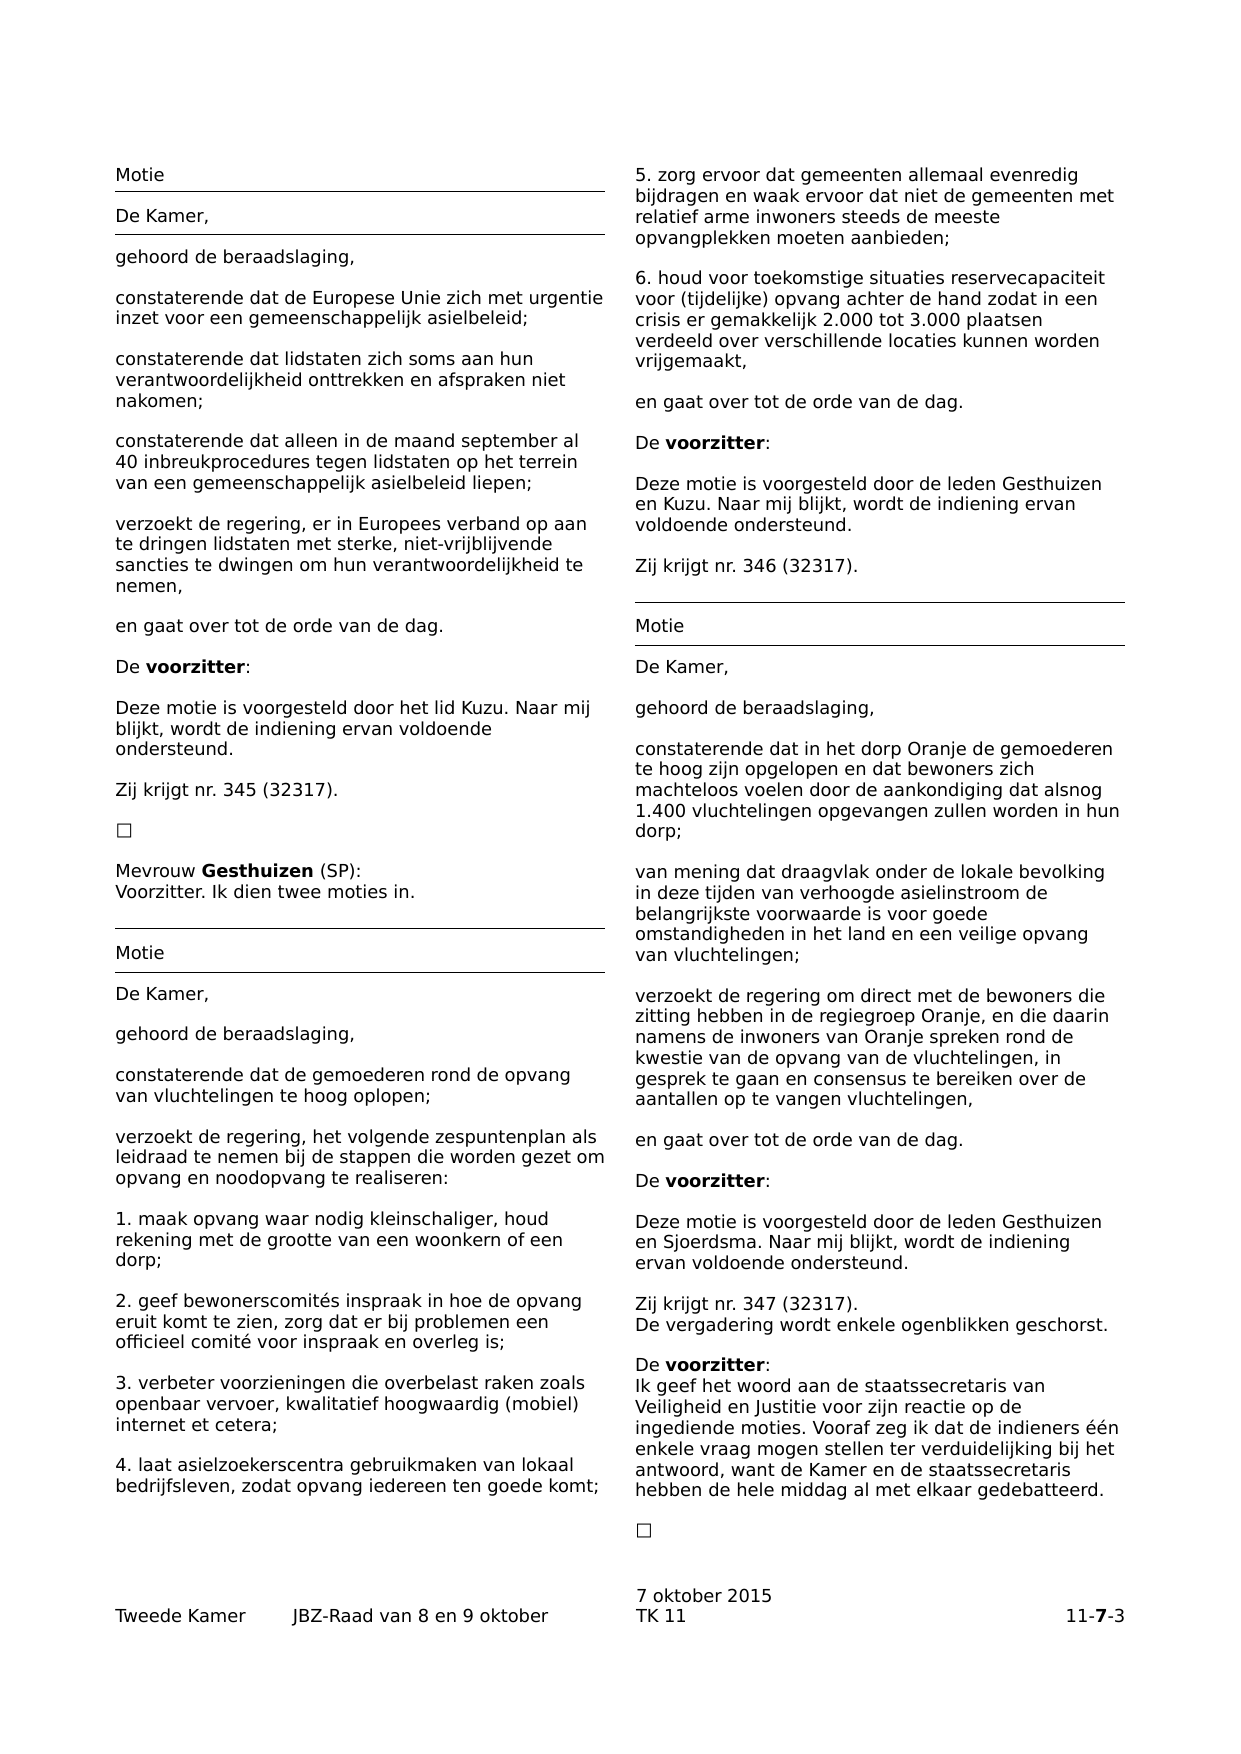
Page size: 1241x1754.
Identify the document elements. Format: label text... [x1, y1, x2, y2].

text 3. verbeter voorzieningen die overbelast raken zoals openbaar vervoer, kwalitatief hoogwaardig (mobiel) internet et cetera; [115, 1373, 605, 1435]
text verzoekt de regering, er in Europees verband op aan te dringen lidstaten met sterke, niet-vrijblijvende sancties te dwingen om hun verantwoordelijkheid te nemen, [115, 513, 605, 596]
text ⬜ [115, 821, 605, 841]
text Zij krijgt nr. 346 (32317). [635, 556, 1125, 576]
text Voorzitter. Ik dien twee moties in. [115, 882, 605, 903]
text constaterende dat lidstaten zich soms aan hun verantwoordelijkheid onttrekken en afspraken niet nakomen; [115, 349, 605, 411]
text De voorzitter: [115, 657, 605, 678]
text De vergadering wordt enkele ogenblikken geschorst. [635, 1314, 1125, 1335]
text 1. maak opvang waar nodig kleinschaliger, houd rekening met de grootte van een woonkern of een dorp; [115, 1209, 605, 1271]
text en gaat over tot de orde van de dag. [635, 1130, 1125, 1151]
text en gaat over tot de orde van de dag. [115, 616, 605, 637]
text Deze motie is voorgesteld door het lid Kuzu. Naar mij blijkt, wordt de indiening ervan voldoende ondersteund. [115, 698, 605, 760]
text en gaat over tot de orde van de dag. [635, 392, 1125, 413]
text constaterende dat de gemoederen rond de opvang van vluchtelingen te hoog oplopen; [115, 1065, 605, 1106]
text Ik geef het woord aan de staatssecretaris van Veiligheid en Justitie voor zijn reactie op de ingediende moties. Vooraf zeg ik dat de indieners één enkele vraag mogen stellen ter verduidelijking bij het antwoord, want de Kamer en de staatssecretaris hebben de hele middag al met elkaar gedebatteerd. [635, 1376, 1125, 1501]
text De Kamer, [635, 657, 1125, 678]
text van mening dat draagvlak onder de lokale bevolking in deze tijden van verhoogde asielinstroom de belangrijkste voorwaarde is voor goede omstandigheden in het land en een veilige opvang van vluchtelingen; [635, 862, 1125, 966]
text Deze motie is voorgesteld door de leden Gesthuizen en Sjoerdsma. Naar mij blijkt, wordt de indiening ervan voldoende ondersteund. [635, 1211, 1125, 1274]
text Mevrouw Gesthuizen (SP): [115, 861, 605, 882]
text De Kamer, [115, 206, 605, 227]
text De Kamer, [115, 983, 605, 1004]
text verzoekt de regering om direct met de bewoners die zitting hebben in de regiegroep Oranje, en die daarin namens de inwoners van Oranje spreken rond de kwestie van de opvang van de vluchtelingen, in gesprek te gaan en consensus te bereiken over de aantallen op te vangen vluchtelingen, [635, 986, 1125, 1110]
text De voorzitter: [635, 1171, 1125, 1191]
text verzoekt de regering, het volgende zespuntenplan als leidraad te nemen bij de stappen die worden gezet om opvang en noodopvang te realiseren: [115, 1126, 605, 1189]
text constaterende dat in het dorp Oranje de gemoederen te hoog zijn opgelopen en dat bewoners zich machteloos voelen door de aankondiging dat alsnog 1.400 vluchtelingen opgevangen zullen worden in hun dorp; [635, 738, 1125, 842]
text constaterende dat de Europese Unie zich met urgentie inzet voor een gemeenschappelijk asielbeleid; [115, 287, 605, 329]
text 2. geef bewonerscomités inspraak in hoe de opvang eruit komt te zien, zorg dat er bij problemen een officieel comité voor inspraak en overleg is; [115, 1291, 605, 1353]
text 6. houd voor toekomstige situaties reservecapaciteit voor (tijdelijke) opvang achter de hand zodat in een crisis er gemakkelijk 2.000 tot 3.000 plaatsen verdeeld over verschillende locaties kunnen worden vrijgemaakt, [635, 268, 1125, 372]
text Zij krijgt nr. 345 (32317). [115, 780, 605, 801]
text 5. zorg ervoor dat gemeenten allemaal evenredig bijdragen en waak ervoor dat niet de gemeenten met relatief arme inwoners steeds de meeste opvangplekken moeten aanbieden; [635, 165, 1125, 248]
text Deze motie is voorgesteld door de leden Gesthuizen en Kuzu. Naar mij blijkt, wordt de indiening ervan voldoende ondersteund. [635, 473, 1125, 536]
text constaterende dat alleen in de maand september al 40 inbreukprocedures tegen lidstaten op het terrein van een gemeenschappelijk asielbeleid liepen; [115, 431, 605, 493]
text Motie [115, 165, 605, 186]
text Motie [635, 616, 1125, 637]
text gehoord de beraadslaging, [635, 698, 1125, 718]
text 4. laat asielzoekerscentra gebruikmaken van lokaal bedrijfsleven, zodat opvang iedereen ten goede komt; [115, 1455, 605, 1497]
text De voorzitter: [635, 1355, 1125, 1376]
text Motie [115, 943, 605, 963]
text De voorzitter: [635, 433, 1125, 453]
text ⬜ [635, 1521, 1125, 1542]
text gehoord de beraadslaging, [115, 1024, 605, 1045]
text Zij krijgt nr. 347 (32317). [635, 1294, 1125, 1314]
text gehoord de beraadslaging, [115, 247, 605, 267]
